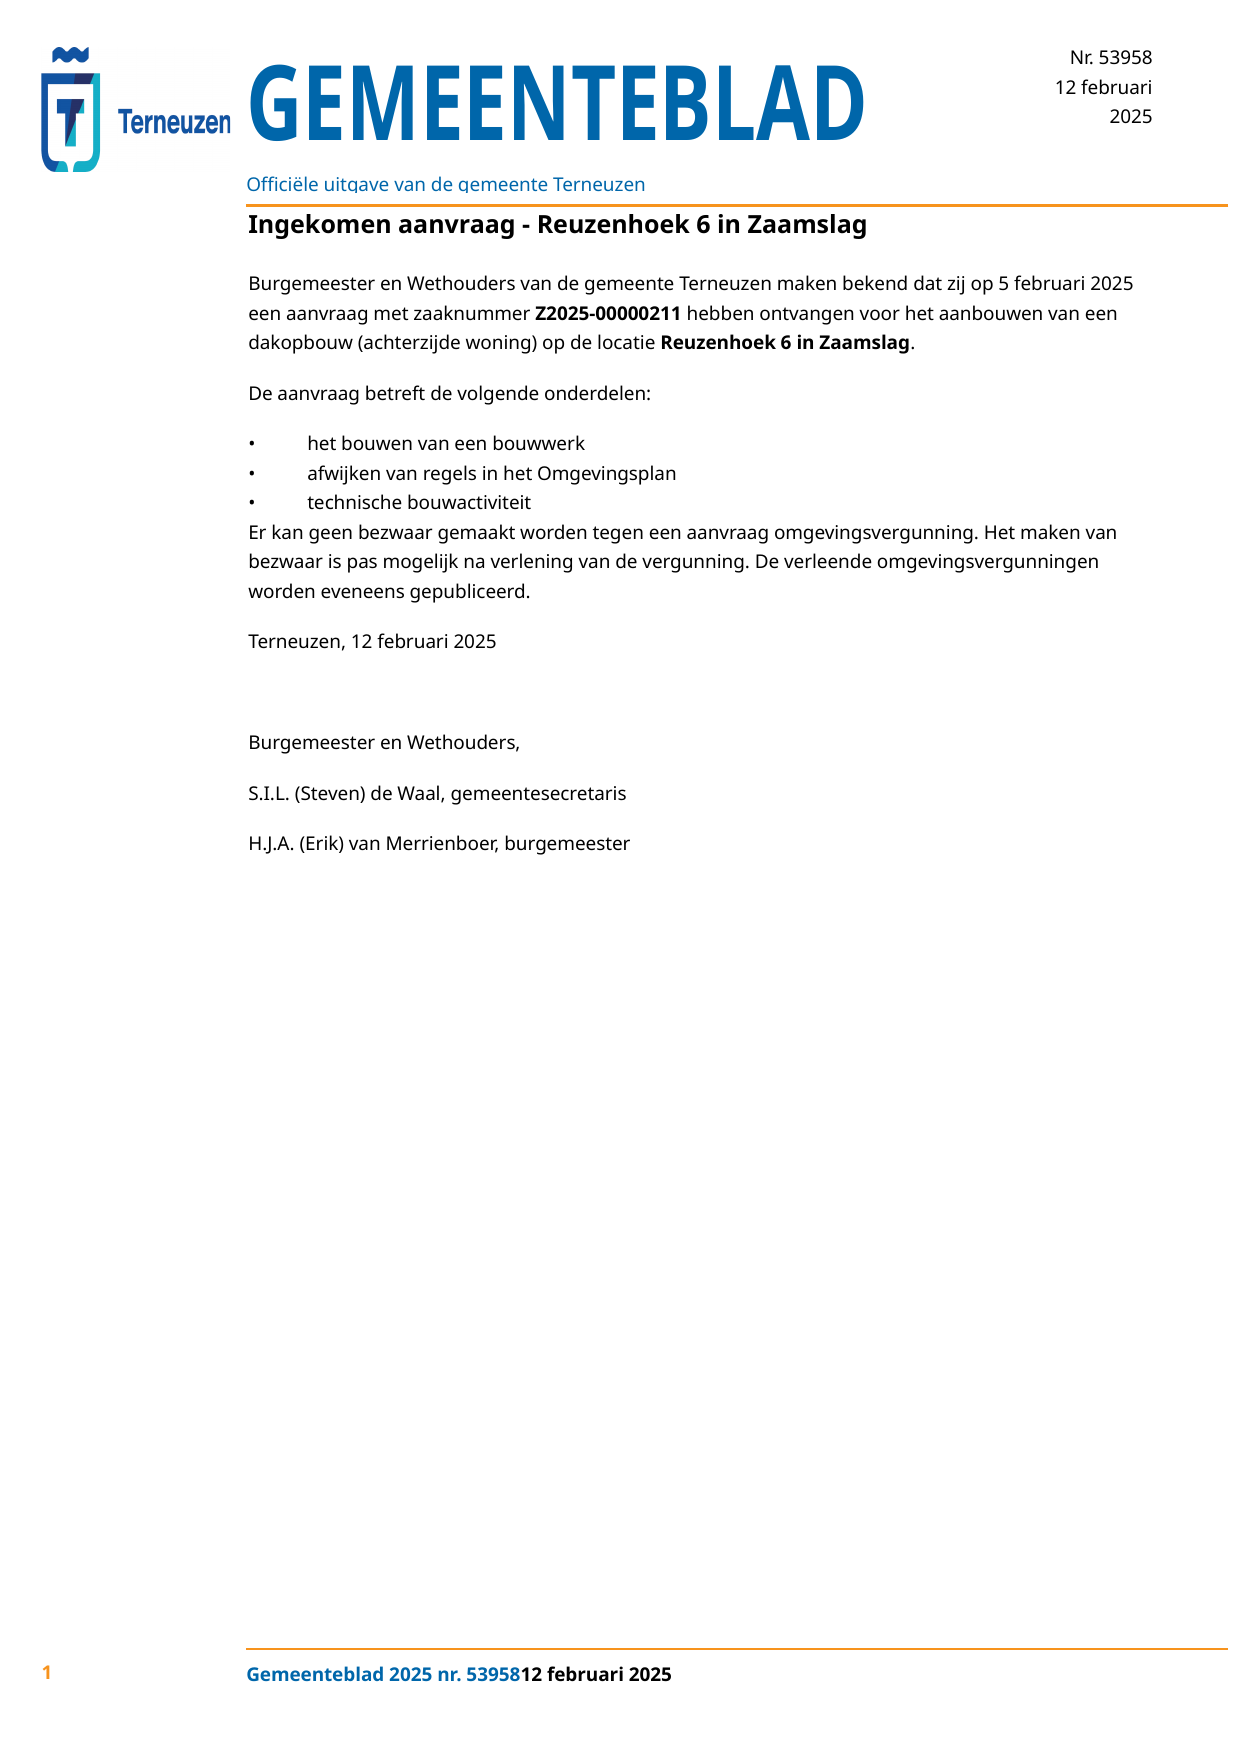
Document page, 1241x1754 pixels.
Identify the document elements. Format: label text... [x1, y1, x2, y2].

text Burgemeester en Wethouders van de gemeente Terneuzen maken bekend dat zij op 5 februari 2025 een aanvraag met zaaknummer Z2025-00000211 hebben ontvangen voor het aanbouwen van een dakopbouw (achterzijde woning) op de locatie Reuzenhoek 6 in Zaamslag. [248, 270, 1152, 355]
text S.I.L. (Steven) de Waal, gemeentesecretaris [248, 780, 1152, 806]
text Ingekomen aanvraag - Reuzenhoek 6 in Zaamslag [248, 207, 1152, 241]
text Er kan geen bezwaar gemaakt worden tegen een aanvraag omgevingsvergunning. Het maken van bezwaar is pas mogelijk na verlening van de vergunning. De verleende omgevingsvergunningen worden eveneens gepubliceerd. [248, 519, 1152, 604]
text Terneuzen, 12 februari 2025 [248, 629, 1152, 654]
list afwijken van regels in het Omgevingsplan [248, 460, 1152, 486]
list technische bouwactiviteit [248, 489, 1152, 515]
text De aanvraag betreft de volgende onderdelen: [248, 380, 1152, 406]
text Burgemeester en Wethouders, [248, 729, 1152, 755]
list het bouwen van een bouwwerk [248, 430, 1152, 456]
picture [41, 47, 231, 172]
text H.J.A. (Erik) van Merrienboer, burgemeester [248, 830, 1152, 856]
